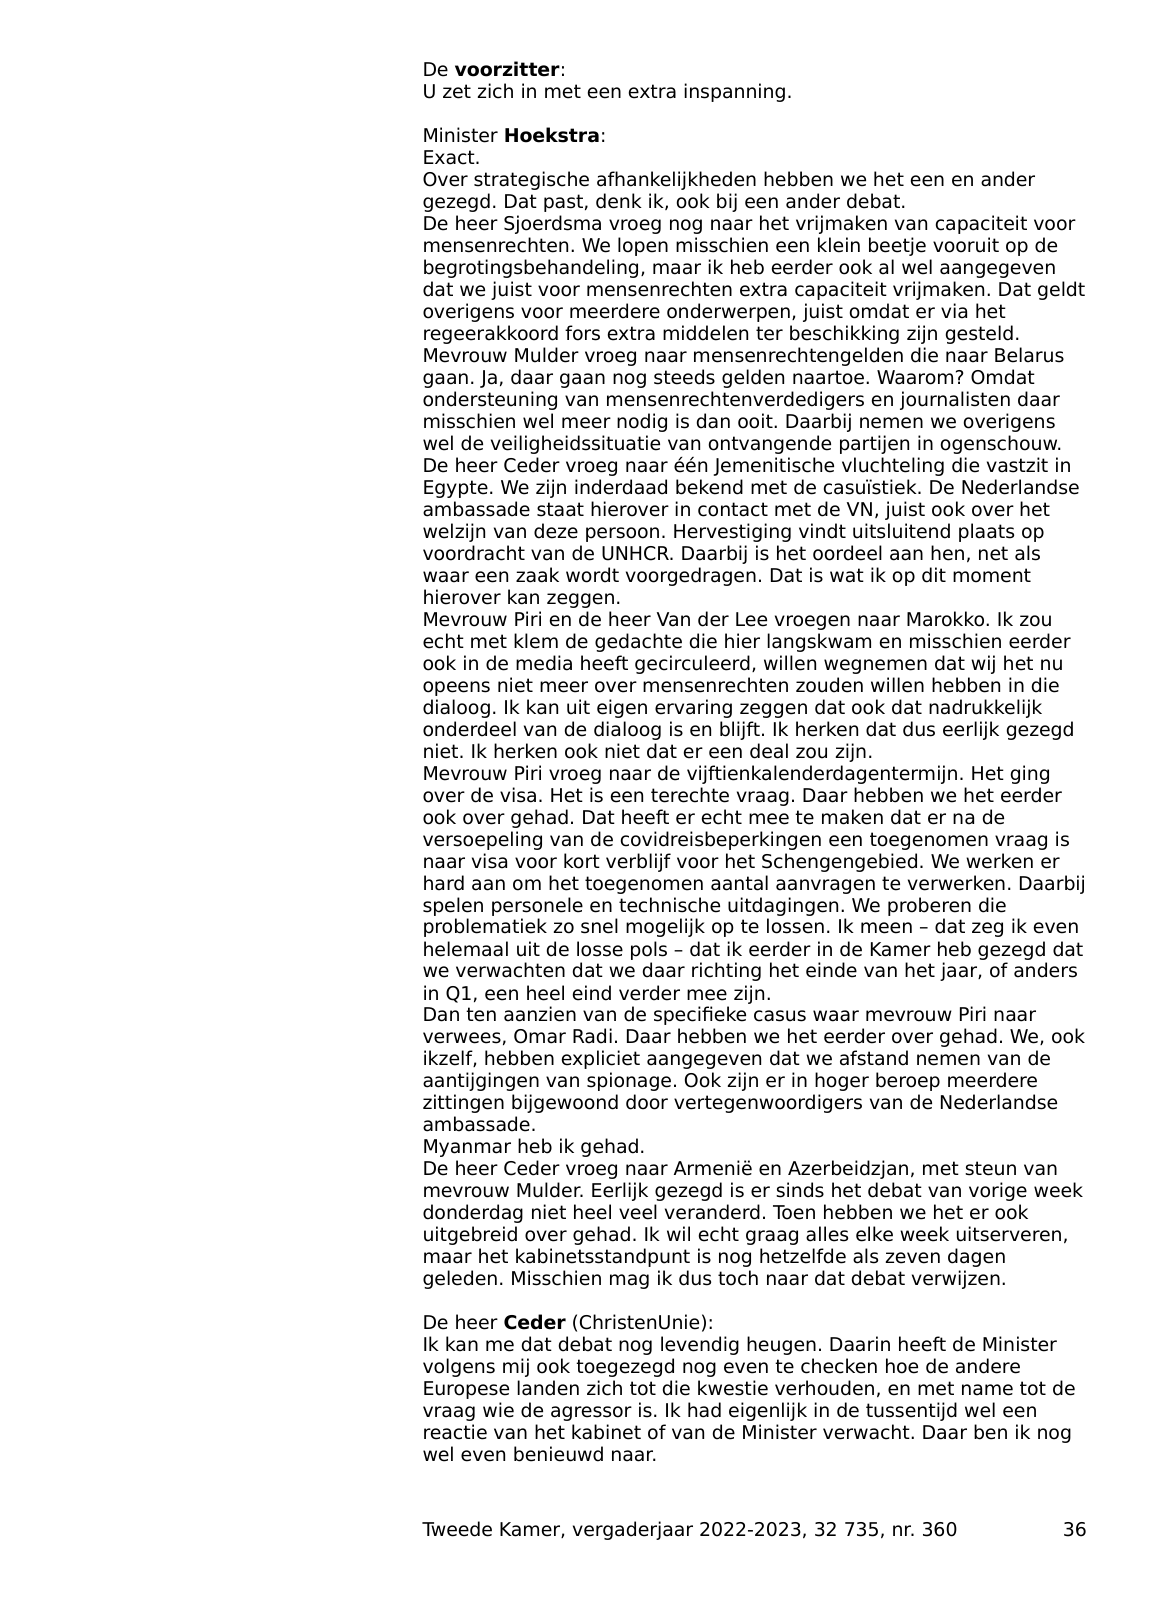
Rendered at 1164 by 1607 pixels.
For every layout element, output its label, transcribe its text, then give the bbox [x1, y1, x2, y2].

text Dan ten aanzien van de specifieke casus waar mevrouw Piri naar verwees, Omar Radi. Daar hebben we het eerder over gehad. We, ook ikzelf, hebben expliciet aangegeven dat we afstand nemen van de aantijgingen van spionage. Ook zijn er in hoger beroep meerdere zittingen bijgewoond door vertegenwoordigers van de Nederlandse ambassade. [422, 1004, 1087, 1136]
text Mevrouw Mulder vroeg naar mensenrechtengelden die naar Belarus gaan. Ja, daar gaan nog steeds gelden naartoe. Waarom? Omdat ondersteuning van mensenrechtenverdedigers en journalisten daar misschien wel meer nodig is dan ooit. Daarbij nemen we overigens wel de veiligheidssituatie van ontvangende partijen in ogenschouw. [422, 345, 1087, 455]
text De heer Ceder vroeg naar Armenië en Azerbeidzjan, met steun van mevrouw Mulder. Eerlijk gezegd is er sinds het debat van vorige week donderdag niet heel veel veranderd. Toen hebben we het er ook uitgebreid over gehad. Ik wil echt graag alles elke week uitserveren, maar het kabinetsstandpunt is nog hetzelfde als zeven dagen geleden. Misschien mag ik dus toch naar dat debat verwijzen. [422, 1158, 1087, 1290]
text Exact. [422, 147, 1087, 169]
text De voorzitter: [422, 59, 1087, 81]
text Minister Hoekstra: [422, 125, 1087, 147]
text De heer Ceder (ChristenUnie): [422, 1312, 1087, 1334]
text Myanmar heb ik gehad. [422, 1136, 1087, 1158]
text Ik kan me dat debat nog levendig heugen. Daarin heeft de Minister volgens mij ook toegezegd nog even te checken hoe de andere Europese landen zich tot die kwestie verhouden, en met name tot de vraag wie de agressor is. Ik had eigenlijk in de tussentijd wel een reactie van het kabinet of van de Minister verwacht. Daar ben ik nog wel even benieuwd naar. [422, 1334, 1087, 1466]
text Mevrouw Piri vroeg naar de vijftienkalenderdagentermijn. Het ging over de visa. Het is een terechte vraag. Daar hebben we het eerder ook over gehad. Dat heeft er echt mee te maken dat er na de versoepeling van de covidreisbeperkingen een toegenomen vraag is naar visa voor kort verblijf voor het Schengengebied. We werken er hard aan om het toegenomen aantal aanvragen te verwerken. Daarbij spelen personele en technische uitdagingen. We proberen die problematiek zo snel mogelijk op te lossen. Ik meen – dat zeg ik even helemaal uit de losse pols – dat ik eerder in de Kamer heb gezegd dat we verwachten dat we daar richting het einde van het jaar, of anders in Q1, een heel eind verder mee zijn. [422, 763, 1087, 1004]
text Over strategische afhankelijkheden hebben we het een en ander gezegd. Dat past, denk ik, ook bij een ander debat. [422, 169, 1087, 213]
text De heer Sjoerdsma vroeg nog naar het vrijmaken van capaciteit voor mensenrechten. We lopen misschien een klein beetje vooruit op de begrotingsbehandeling, maar ik heb eerder ook al wel aangegeven dat we juist voor mensenrechten extra capaciteit vrijmaken. Dat geldt overigens voor meerdere onderwerpen, juist omdat er via het regeerakkoord fors extra middelen ter beschikking zijn gesteld. [422, 213, 1087, 345]
text U zet zich in met een extra inspanning. [422, 81, 1087, 103]
text Mevrouw Piri en de heer Van der Lee vroegen naar Marokko. Ik zou echt met klem de gedachte die hier langskwam en misschien eerder ook in de media heeft gecirculeerd, willen wegnemen dat wij het nu opeens niet meer over mensenrechten zouden willen hebben in die dialoog. Ik kan uit eigen ervaring zeggen dat ook dat nadrukkelijk onderdeel van de dialoog is en blijft. Ik herken dat dus eerlijk gezegd niet. Ik herken ook niet dat er een deal zou zijn. [422, 609, 1087, 763]
text De heer Ceder vroeg naar één Jemenitische vluchteling die vastzit in Egypte. We zijn inderdaad bekend met de casuïstiek. De Nederlandse ambassade staat hierover in contact met de VN, juist ook over het welzijn van deze persoon. Hervestiging vindt uitsluitend plaats op voordracht van de UNHCR. Daarbij is het oordeel aan hen, net als waar een zaak wordt voorgedragen. Dat is wat ik op dit moment hierover kan zeggen. [422, 455, 1087, 609]
